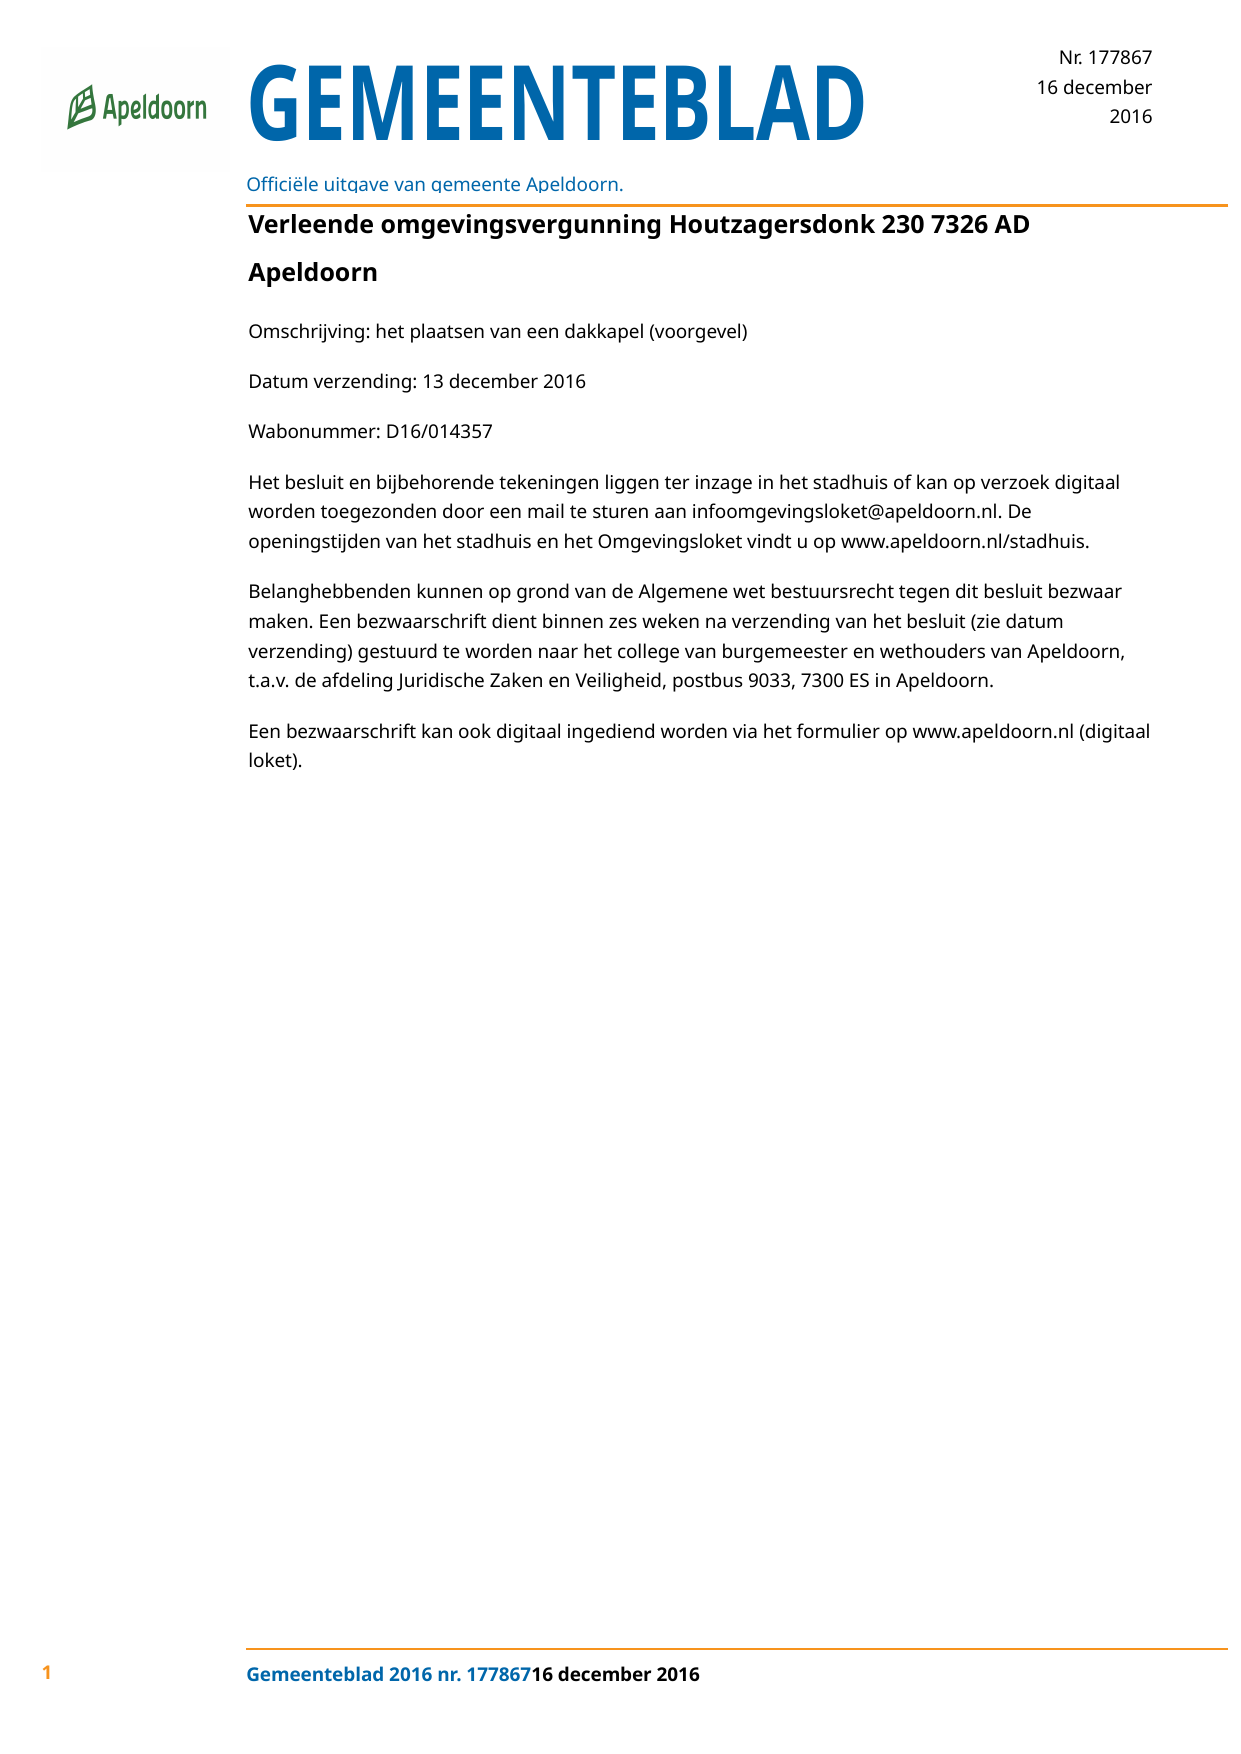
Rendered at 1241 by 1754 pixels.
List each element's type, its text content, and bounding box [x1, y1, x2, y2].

text Verleende omgevingsvergunning Houtzagersdonk 230 7326 AD Apeldoorn [248, 207, 1152, 288]
text Omschrijving: het plaatsen van een dakkapel (voorgevel) [248, 318, 1152, 344]
text Een bezwaarschrift kan ook digitaal ingediend worden via het formulier op www.apeldoorn.nl (digitaal loket). [248, 718, 1152, 773]
text Belanghebbenden kunnen op grond van de Algemene wet bestuursrecht tegen dit besluit bezwaar maken. Een bezwaarschrift dient binnen zes weken na verzending van het besluit (zie datum verzending) gestuurd te worden naar het college van burgemeester en wethouders van Apeldoorn, t.a.v. de afdeling Juridische Zaken en Veiligheid, postbus 9033, 7300 ES in Apeldoorn. [248, 579, 1152, 693]
text Het besluit en bijbehorende tekeningen liggen ter inzage in het stadhuis of kan op verzoek digitaal worden toegezonden door een mail te sturen aan infoomgevingsloket@apeldoorn.nl. De openingstijden van het stadhuis en het Omgevingsloket vindt u op www.apeldoorn.nl/stadhuis. [248, 469, 1152, 554]
text Datum verzending: 13 december 2016 [248, 368, 1152, 394]
picture [41, 47, 231, 172]
text Wabonummer: D16/014357 [248, 419, 1152, 444]
